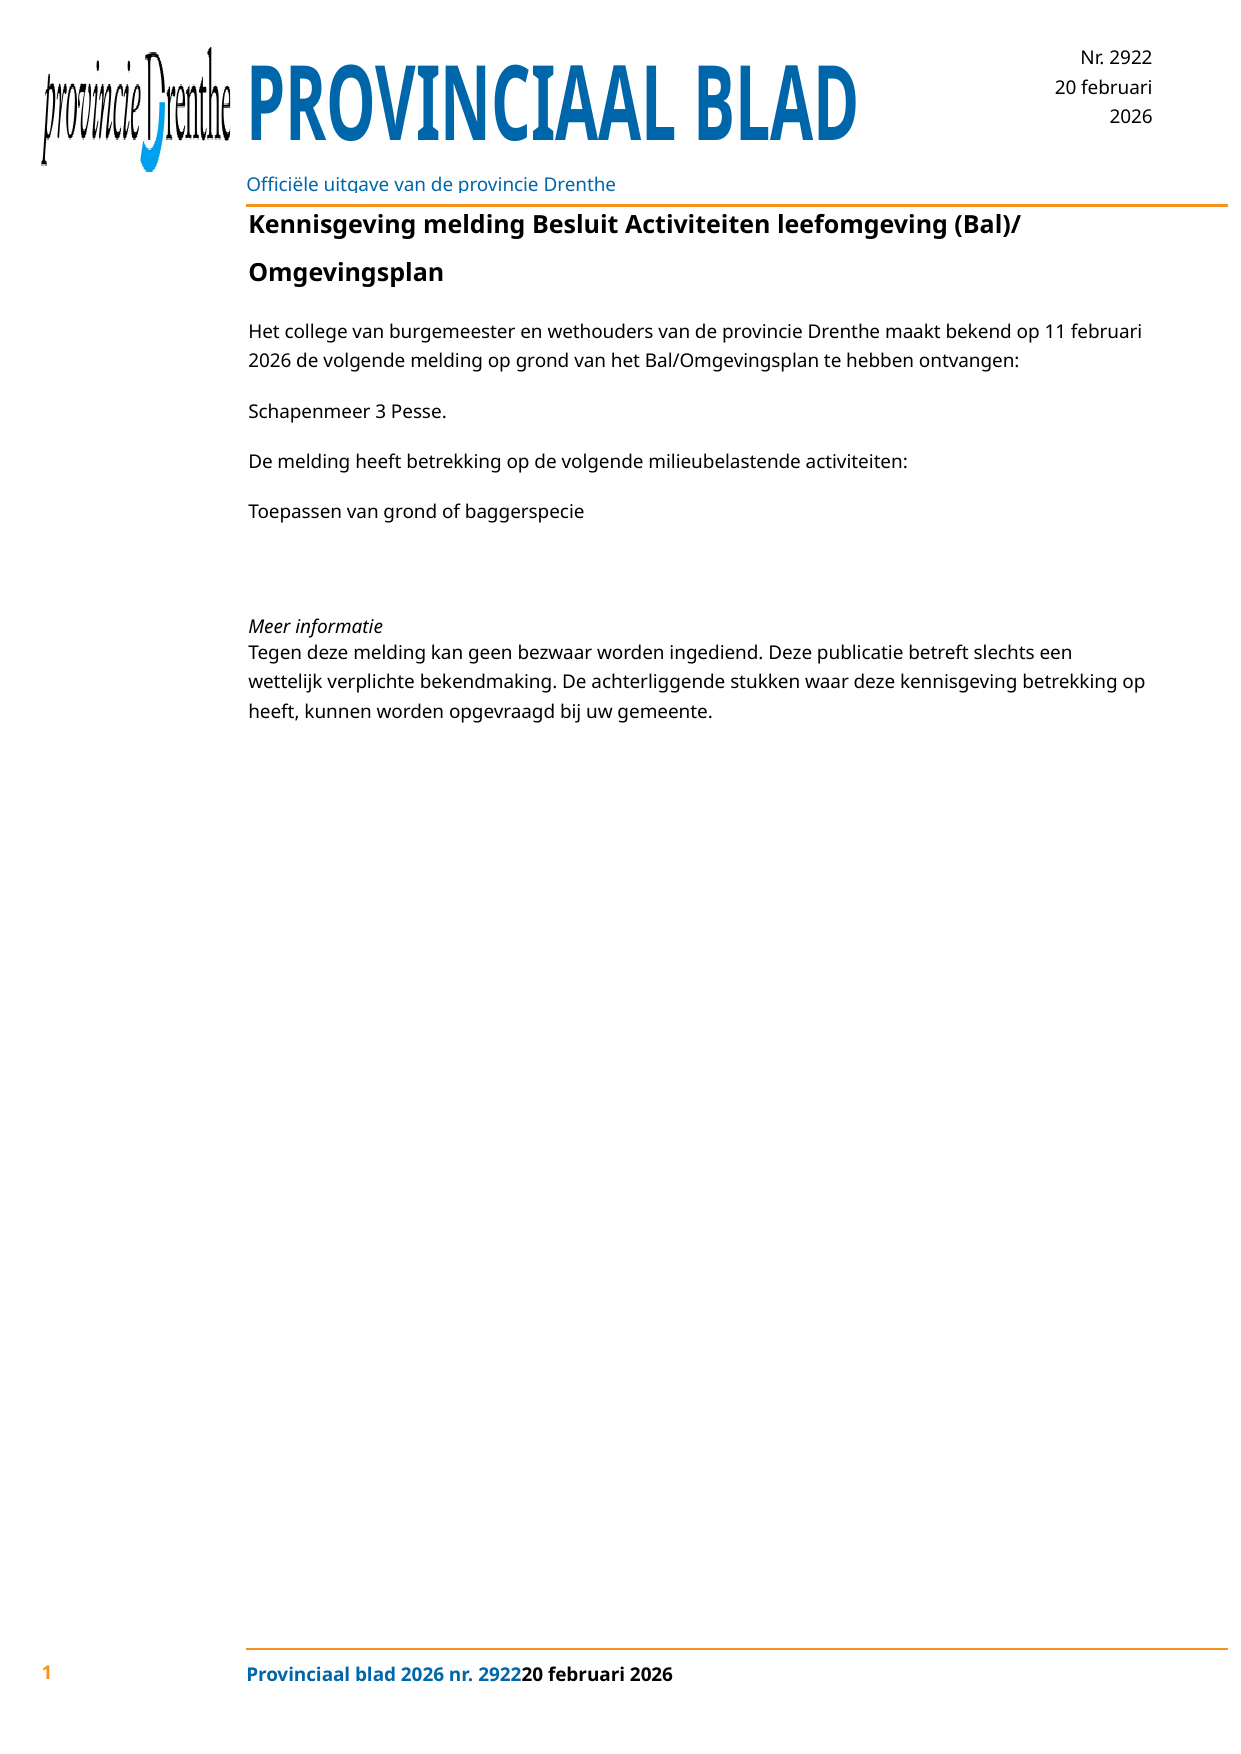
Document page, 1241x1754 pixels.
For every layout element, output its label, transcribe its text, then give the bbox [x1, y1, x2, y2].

text Meer informatie [248, 613, 1152, 639]
text De melding heeft betrekking op de volgende milieubelastende activiteiten: [248, 448, 1152, 474]
text Toepassen van grond of baggerspecie [248, 499, 1152, 524]
text Het college van burgemeester en wethouders van de provincie Drenthe maakt bekend op 11 februari 2026 de volgende melding op grond van het Bal/Omgevingsplan te hebben ontvangen: [248, 318, 1152, 373]
text Kennisgeving melding Besluit Activiteiten leefomgeving (Bal)/ Omgevingsplan [248, 207, 1152, 288]
picture [41, 47, 231, 172]
text Tegen deze melding kan geen bezwaar worden ingediend. Deze publicatie betreft slechts een wettelijk verplichte bekendmaking. De achterliggende stukken waar deze kennisgeving betrekking op heeft, kunnen worden opgevraagd bij uw gemeente. [248, 639, 1152, 724]
text Schapenmeer 3 Pesse. [248, 398, 1152, 424]
